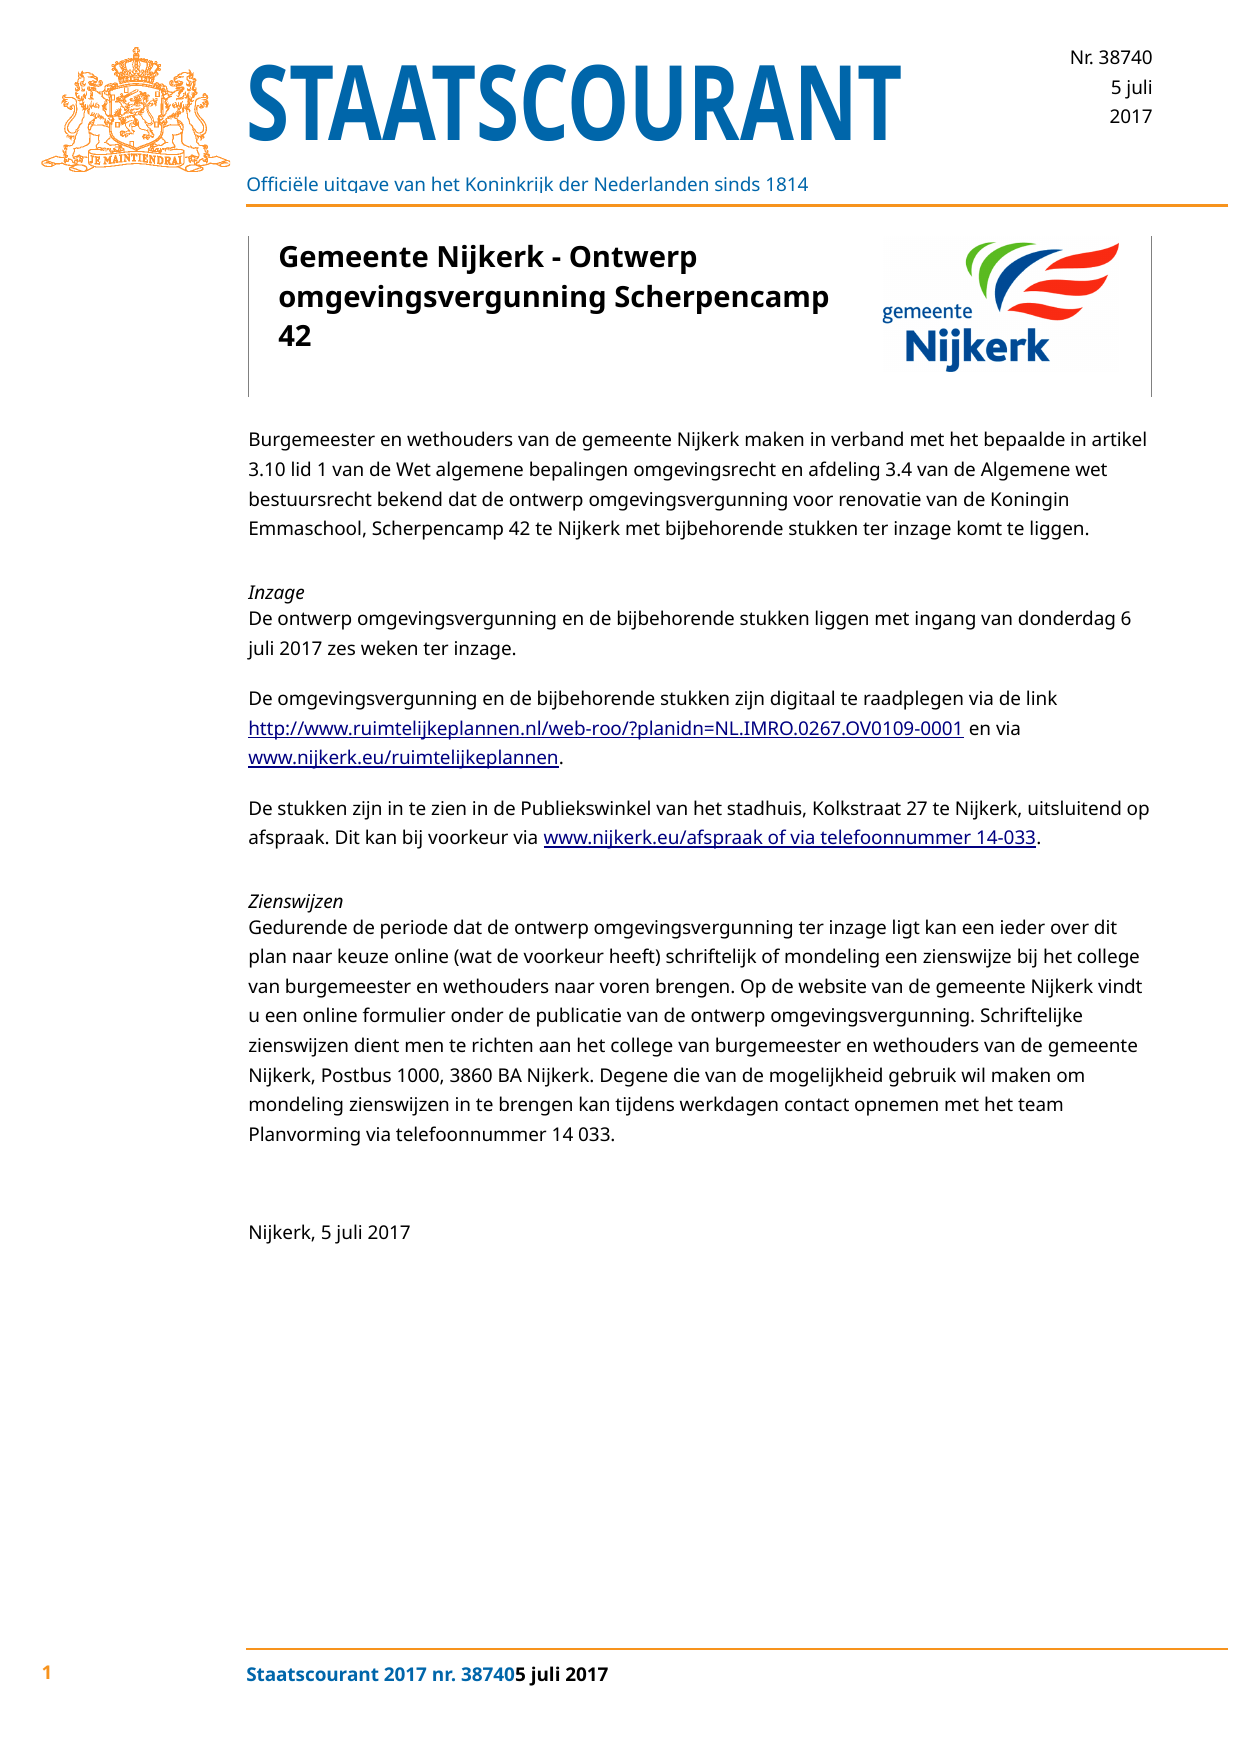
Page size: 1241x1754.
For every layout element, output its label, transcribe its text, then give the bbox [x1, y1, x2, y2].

picture [882, 236, 1119, 372]
text Burgemeester en wethouders van de gemeente Nijkerk maken in verband met het bepaalde in artikel 3.10 lid 1 van de Wet algemene bepalingen omgevingsrecht en afdeling 3.4 van de Algemene wet bestuursrecht bekend dat de ontwerp omgevingsvergunning voor renovatie van de Koningin Emmaschool, Scherpencamp 42 te Nijkerk met bijbehorende stukken ter inzage komt te liggen. [248, 427, 1152, 541]
text Zienswijzen [248, 888, 1152, 914]
text De ontwerp omgevingsvergunning en de bijbehorende stukken liggen met ingang van donderdag 6 juli 2017 zes weken ter inzage. [248, 605, 1152, 660]
text Nijkerk, 5 juli 2017 [248, 1219, 1152, 1245]
picture [41, 47, 231, 172]
table_header [850, 236, 1151, 397]
text Inzage [248, 579, 1152, 605]
text De omgevingsvergunning en de bijbehorende stukken zijn digitaal te raadplegen via de link http://www.ruimtelijkeplannen.nl/web-roo/?planidn=NL.IMRO.0267.OV0109-0001 en via www.nijkerk.eu/ruimtelijkeplannen. [248, 685, 1152, 770]
text De stukken zijn in te zien in de Publiekswinkel van het stadhuis, Kolkstraat 27 te Nijkerk, uitsluitend op afspraak. Dit kan bij voorkeur via www.nijkerk.eu/afspraak of via telefoonnummer 14-033. [248, 795, 1152, 850]
table_header Gemeente Nijkerk - Ontwerp omgevingsvergunning Scherpencamp 42 [249, 236, 850, 397]
text Gedurende de periode dat de ontwerp omgevingsvergunning ter inzage ligt kan een ieder over dit plan naar keuze online (wat de voorkeur heeft) schriftelijk of mondeling een zienswijze bij het college van burgemeester en wethouders naar voren brengen. Op de website van de gemeente Nijkerk vindt u een online formulier onder de publicatie van de ontwerp omgevingsvergunning. Schriftelijke zienswijzen dient men te richten aan het college van burgemeester en wethouders van de gemeente Nijkerk, Postbus 1000, 3860 BA Nijkerk. Degene die van de mogelijkheid gebruik wil maken om mondeling zienswijzen in te brengen kan tijdens werkdagen contact opnemen met het team Planvorming via telefoonnummer 14 033. [248, 914, 1152, 1147]
